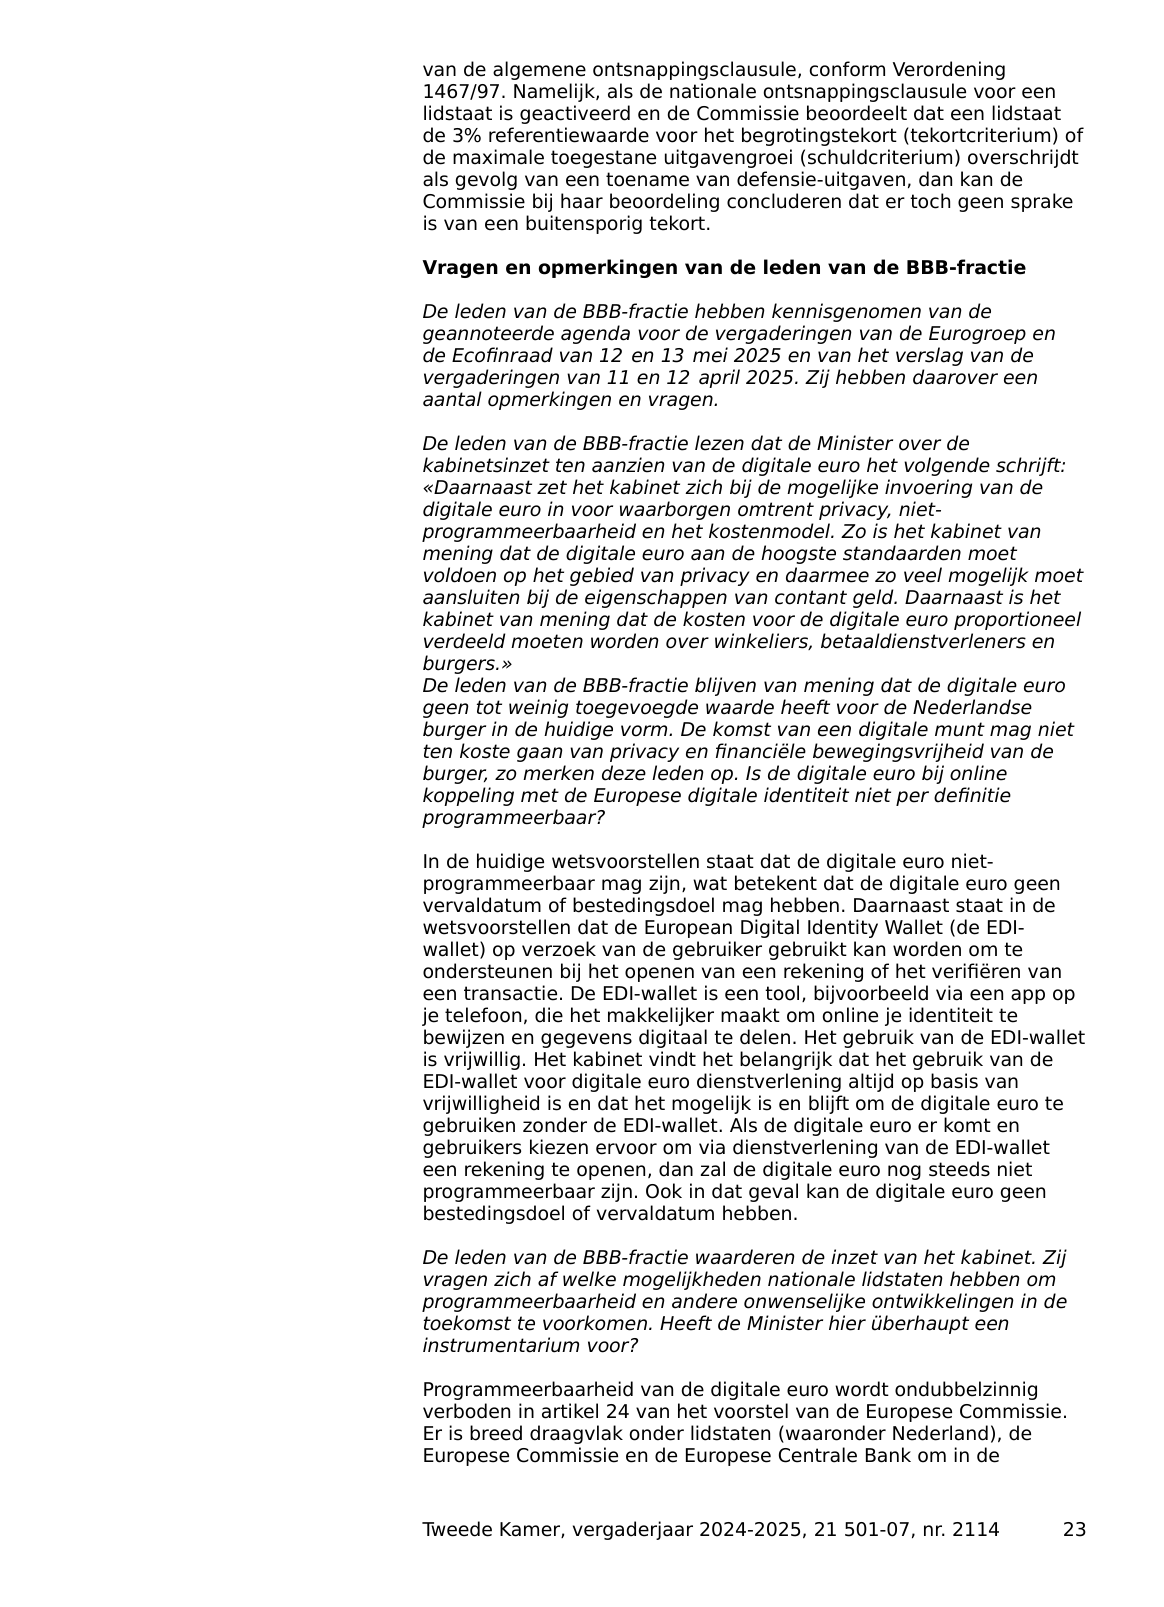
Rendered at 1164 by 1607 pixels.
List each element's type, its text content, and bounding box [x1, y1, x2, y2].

text De leden van de BBB-fractie waarderen de inzet van het kabinet. Zij vragen zich af welke mogelijkheden nationale lidstaten hebben om programmeerbaarheid en andere onwenselijke ontwikkelingen in de toekomst te voorkomen. Heeft de Minister hier überhaupt een instrumentarium voor? [422, 1247, 1087, 1357]
text Programmeerbaarheid van de digitale euro wordt ondubbelzinnig verboden in artikel 24 van het voorstel van de Europese Commissie. Er is breed draagvlak onder lidstaten (waaronder Nederland), de Europese Commissie en de Europese Centrale Bank om in de [422, 1379, 1087, 1467]
text De leden van de BBB-fractie lezen dat de Minister over de kabinetsinzet ten aanzien van de digitale euro het volgende schrijft: «Daarnaast zet het kabinet zich bij de mogelijke invoering van de digitale euro in voor waarborgen omtrent privacy, niet-programmeerbaarheid en het kostenmodel. Zo is het kabinet van mening dat de digitale euro aan de hoogste standaarden moet voldoen op het gebied van privacy en daarmee zo veel mogelijk moet aansluiten bij de eigenschappen van contant geld. Daarnaast is het kabinet van mening dat de kosten voor de digitale euro proportioneel verdeeld moeten worden over winkeliers, betaaldienstverleners en burgers.» [422, 433, 1087, 675]
text In de huidige wetsvoorstellen staat dat de digitale euro niet-programmeerbaar mag zijn, wat betekent dat de digitale euro geen vervaldatum of bestedingsdoel mag hebben. Daarnaast staat in de wetsvoorstellen dat de European Digital Identity Wallet (de EDI-wallet) op verzoek van de gebruiker gebruikt kan worden om te ondersteunen bij het openen van een rekening of het verifiëren van een transactie. De EDI-wallet is een tool, bijvoorbeeld via een app op je telefoon, die het makkelijker maakt om online je identiteit te bewijzen en gegevens digitaal te delen. Het gebruik van de EDI-wallet is vrijwillig. Het kabinet vindt het belangrijk dat het gebruik van de EDI-wallet voor digitale euro dienstverlening altijd op basis van vrijwilligheid is en dat het mogelijk is en blijft om de digitale euro te gebruiken zonder de EDI-wallet. Als de digitale euro er komt en gebruikers kiezen ervoor om via dienstverlening van de EDI-wallet een rekening te openen, dan zal de digitale euro nog steeds niet programmeerbaar zijn. Ook in dat geval kan de digitale euro geen bestedingsdoel of vervaldatum hebben. [422, 851, 1087, 1225]
text De leden van de BBB-fractie hebben kennisgenomen van de geannoteerde agenda voor de vergaderingen van de Eurogroep en de Ecofinraad van 12 en 13 mei 2025 en van het verslag van de vergaderingen van 11 en 12 april 2025. Zij hebben daarover een aantal opmerkingen en vragen. [422, 301, 1087, 411]
subtitle Vragen en opmerkingen van de leden van de BBB-fractie [422, 257, 1087, 279]
text van de algemene ontsnappingsclausule, conform Verordening 1467/97. Namelijk, als de nationale ontsnappingsclausule voor een lidstaat is geactiveerd en de Commissie beoordeelt dat een lidstaat de 3% referentiewaarde voor het begrotingstekort (tekortcriterium) of de maximale toegestane uitgavengroei (schuldcriterium) overschrijdt als gevolg van een toename van defensie-uitgaven, dan kan de Commissie bij haar beoordeling concluderen dat er toch geen sprake is van een buitensporig tekort. [422, 59, 1087, 235]
text De leden van de BBB-fractie blijven van mening dat de digitale euro geen tot weinig toegevoegde waarde heeft voor de Nederlandse burger in de huidige vorm. De komst van een digitale munt mag niet ten koste gaan van privacy en financiële bewegingsvrijheid van de burger, zo merken deze leden op. Is de digitale euro bij online koppeling met de Europese digitale identiteit niet per definitie programmeerbaar? [422, 675, 1087, 829]
